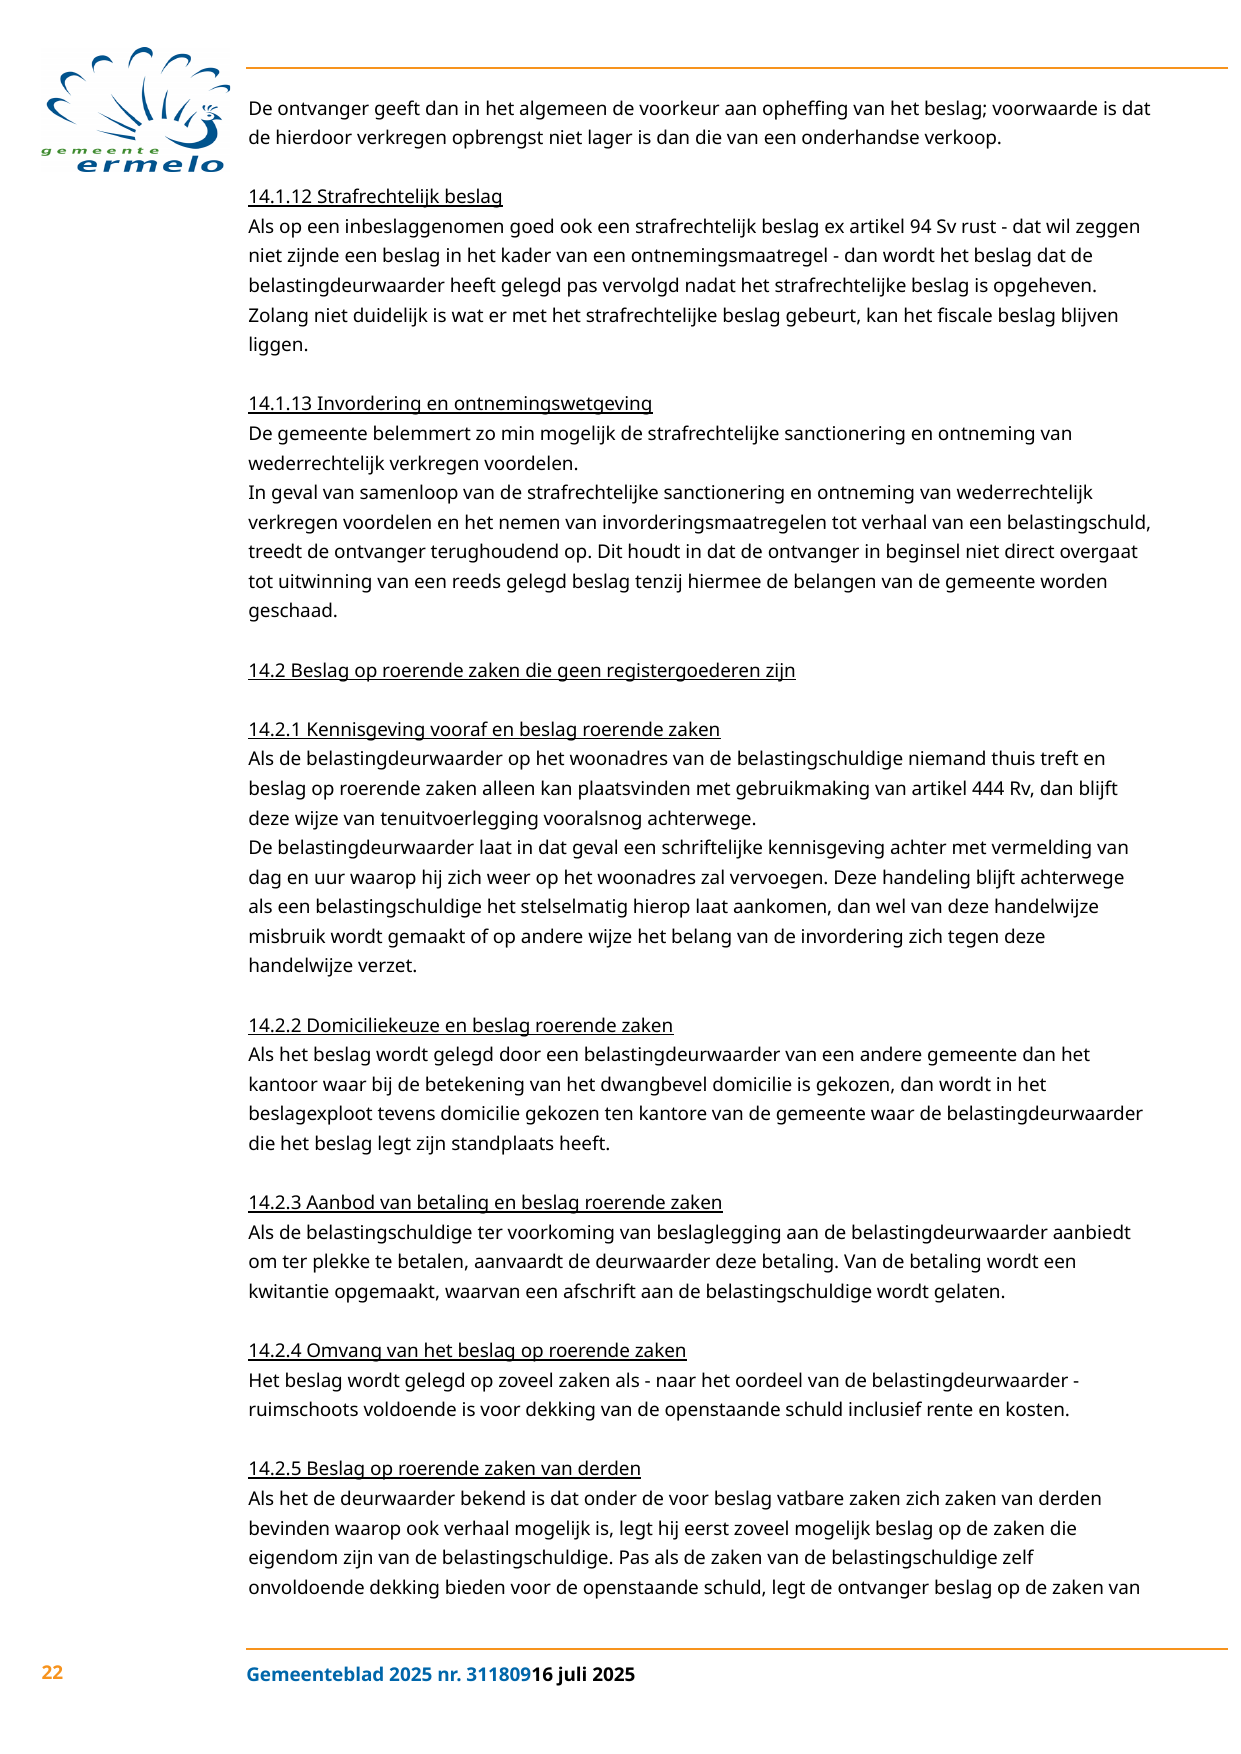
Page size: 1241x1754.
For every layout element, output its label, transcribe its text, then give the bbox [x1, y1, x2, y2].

text 14.1.13 Invordering en ontnemingswetgeving [248, 391, 1152, 416]
text Als de belastingschuldige ter voorkoming van beslaglegging aan de belastingdeurwaarder aanbiedt om ter plekke te betalen, aanvaardt de deurwaarder deze betaling. Van de betaling wordt een kwitantie opgemaakt, waarvan een afschrift aan de belastingschuldige wordt gelaten. [248, 1219, 1152, 1304]
text 14.2 Beslag op roerende zaken die geen registergoederen zijn [248, 657, 1152, 683]
text Als de belastingdeurwaarder op het woonadres van de belastingschuldige niemand thuis treft en beslag op roerende zaken alleen kan plaatsvinden met gebruikmaking van artikel 444 Rv, dan blijft deze wijze van tenuitvoerlegging vooralsnog achterwege. [248, 746, 1152, 831]
text Als het de deurwaarder bekend is dat onder de voor beslag vatbare zaken zich zaken van derden bevinden waarop ook verhaal mogelijk is, legt hij eerst zoveel mogelijk beslag op de zaken die eigendom zijn van de belastingschuldige. Pas als de zaken van de belastingschuldige zelf onvoldoende dekking bieden voor de openstaande schuld, legt de ontvanger beslag op de zaken van [248, 1485, 1152, 1600]
text De gemeente belemmert zo min mogelijk de strafrechtelijke sanctionering en ontneming van wederrechtelijk verkregen voordelen. [248, 420, 1152, 476]
text 14.2.1 Kennisgeving vooraf en beslag roerende zaken [248, 716, 1152, 742]
text In geval van samenloop van de strafrechtelijke sanctionering en ontneming van wederrechtelijk verkregen voordelen en het nemen van invorderingsmaatregelen tot verhaal van een belastingschuld, treedt de ontvanger terughoudend op. Dit houdt in dat de ontvanger in beginsel niet direct overgaat tot uitwinning van een reeds gelegd beslag tenzij hiermee de belangen van de gemeente worden geschaad. [248, 479, 1152, 623]
text 14.2.4 Omvang van het beslag op roerende zaken [248, 1337, 1152, 1363]
text Als het beslag wordt gelegd door een belastingdeurwaarder van een andere gemeente dan het kantoor waar bij de betekening van het dwangbevel domicilie is gekozen, dan wordt in het beslagexploot tevens domicilie gekozen ten kantore van de gemeente waar de belastingdeurwaarder die het beslag legt zijn standplaats heeft. [248, 1041, 1152, 1156]
text De ontvanger geeft dan in het algemeen de voorkeur aan opheffing van het beslag; voorwaarde is dat de hierdoor verkregen opbrengst niet lager is dan die van een onderhandse verkoop. [248, 95, 1152, 150]
text 14.2.5 Beslag op roerende zaken van derden [248, 1456, 1152, 1481]
text Zolang niet duidelijk is wat er met het strafrechtelijke beslag gebeurt, kan het fiscale beslag blijven liggen. [248, 302, 1152, 357]
picture [41, 47, 231, 172]
text 14.1.12 Strafrechtelijk beslag [248, 183, 1152, 209]
text Als op een inbeslaggenomen goed ook een strafrechtelijk beslag ex artikel 94 Sv rust - dat wil zeggen niet zijnde een beslag in het kader van een ontnemingsmaatregel - dan wordt het beslag dat de belastingdeurwaarder heeft gelegd pas vervolgd nadat het strafrechtelijke beslag is opgeheven. [248, 213, 1152, 298]
text De belastingdeurwaarder laat in dat geval een schriftelijke kennisgeving achter met vermelding van dag en uur waarop hij zich weer op het woonadres zal vervoegen. Deze handeling blijft achterwege als een belastingschuldige het stelselmatig hierop laat aankomen, dan wel van deze handelwijze misbruik wordt gemaakt of op andere wijze het belang van de invordering zich tegen deze handelwijze verzet. [248, 834, 1152, 978]
text 14.2.2 Domiciliekeuze en beslag roerende zaken [248, 1012, 1152, 1038]
text Het beslag wordt gelegd op zoveel zaken als - naar het oordeel van de belastingdeurwaarder - ruimschoots voldoende is voor dekking van de openstaande schuld inclusief rente en kosten. [248, 1367, 1152, 1422]
text 14.2.3 Aanbod van betaling en beslag roerende zaken [248, 1189, 1152, 1215]
